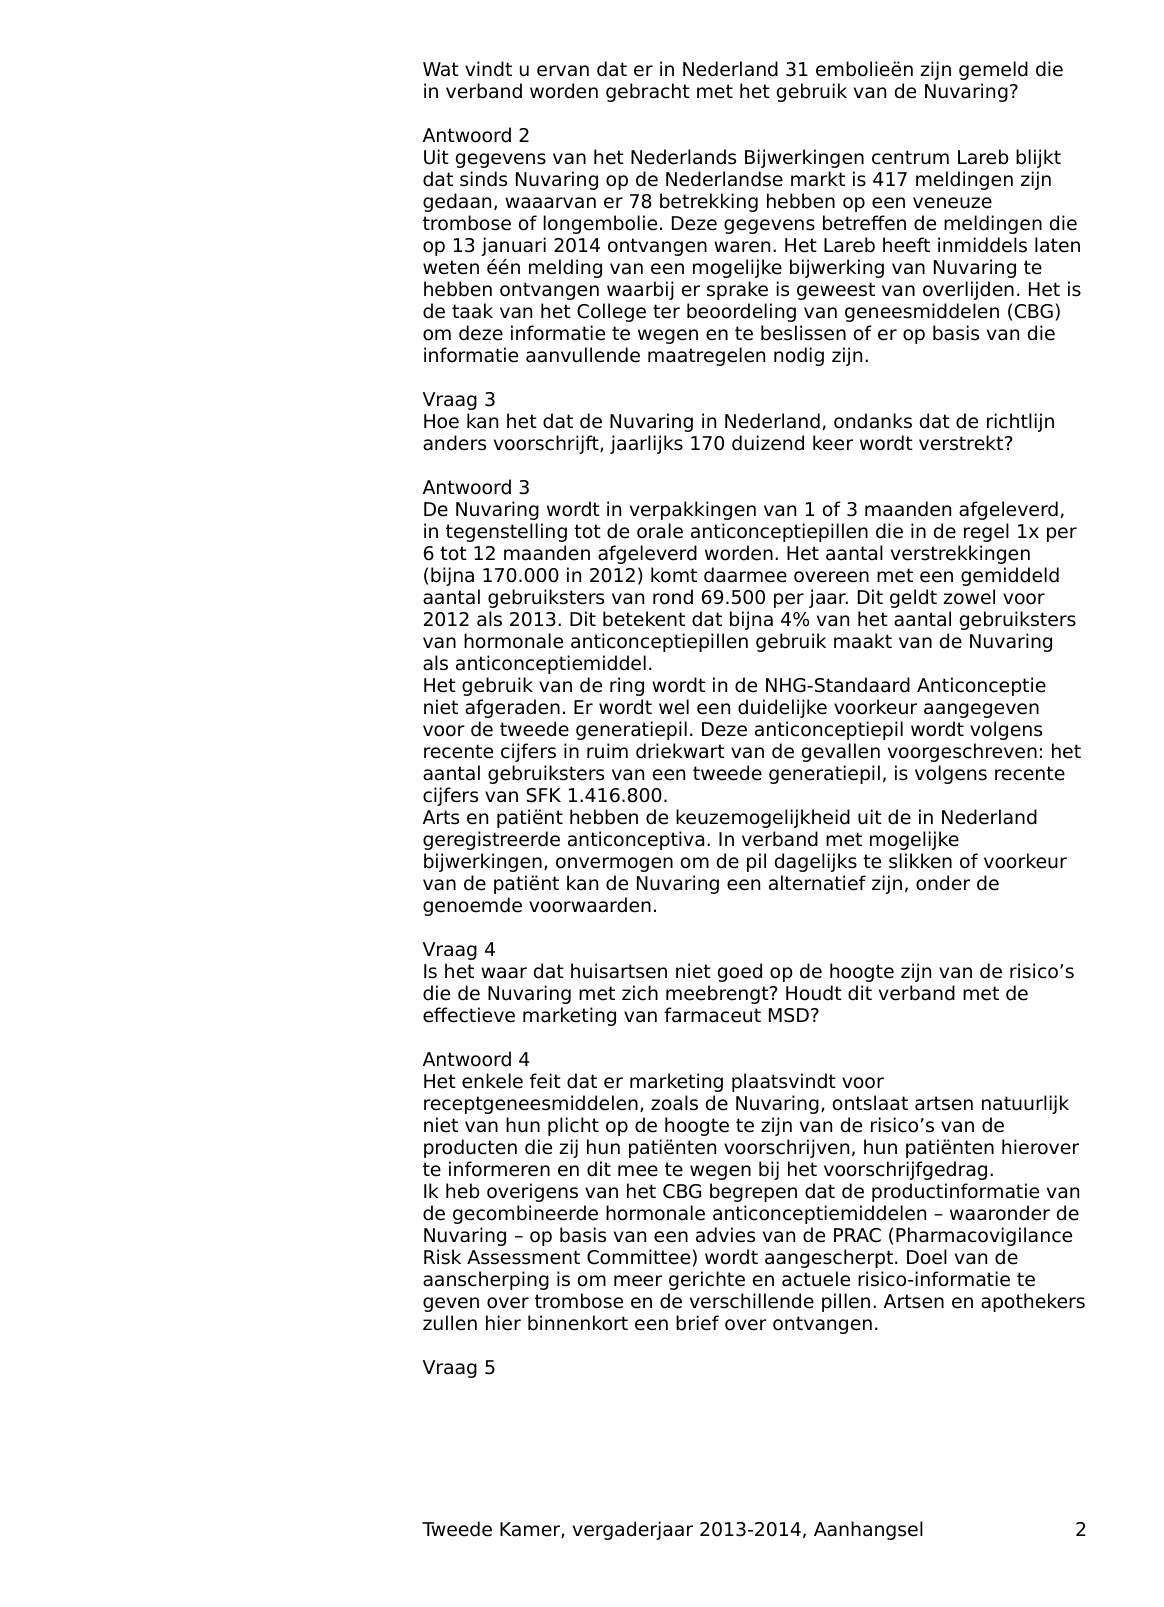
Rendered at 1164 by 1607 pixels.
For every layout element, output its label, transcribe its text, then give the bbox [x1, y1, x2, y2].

text Uit gegevens van het Nederlands Bijwerkingen centrum Lareb blijkt dat sinds Nuvaring op de Nederlandse markt is 417 meldingen zijn gedaan, waaarvan er 78 betrekking hebben op een veneuze trombose of longembolie. Deze gegevens betreffen de meldingen die op 13 januari 2014 ontvangen waren. Het Lareb heeft inmiddels laten weten één melding van een mogelijke bijwerking van Nuvaring te hebben ontvangen waarbij er sprake is geweest van overlijden. Het is de taak van het College ter beoordeling van geneesmiddelen (CBG) om deze informatie te wegen en te beslissen of er op basis van die informatie aanvullende maatregelen nodig zijn. [422, 147, 1087, 367]
text Vraag 4 [422, 939, 1087, 961]
text Hoe kan het dat de Nuvaring in Nederland, ondanks dat de richtlijn anders voorschrijft, jaarlijks 170 duizend keer wordt verstrekt? [422, 411, 1087, 455]
text Ik heb overigens van het CBG begrepen dat de productinformatie van de gecombineerde hormonale anticonceptiemiddelen – waaronder de Nuvaring – op basis van een advies van de PRAC (Pharmacovigilance Risk Assessment Committee) wordt aangescherpt. Doel van de aanscherping is om meer gerichte en actuele risico-informatie te geven over trombose en de verschillende pillen. Artsen en apothekers zullen hier binnenkort een brief over ontvangen. [422, 1181, 1087, 1335]
text De Nuvaring wordt in verpakkingen van 1 of 3 maanden afgeleverd, in tegenstelling tot de orale anticonceptiepillen die in de regel 1x per 6 tot 12 maanden afgeleverd worden. Het aantal verstrekkingen (bijna 170.000 in 2012) komt daarmee overeen met een gemiddeld aantal gebruiksters van rond 69.500 per jaar. Dit geldt zowel voor 2012 als 2013. Dit betekent dat bijna 4% van het aantal gebruiksters van hormonale anticonceptiepillen gebruik maakt van de Nuvaring als anticonceptiemiddel. [422, 499, 1087, 675]
text Het enkele feit dat er marketing plaatsvindt voor receptgeneesmiddelen, zoals de Nuvaring, ontslaat artsen natuurlijk niet van hun plicht op de hoogte te zijn van de risico’s van de producten die zij hun patiënten voorschrijven, hun patiënten hierover te informeren en dit mee te wegen bij het voorschrijfgedrag. [422, 1071, 1087, 1181]
text Antwoord 4 [422, 1049, 1087, 1071]
text Antwoord 2 [422, 125, 1087, 147]
text Antwoord 3 [422, 477, 1087, 499]
text Wat vindt u ervan dat er in Nederland 31 embolieën zijn gemeld die in verband worden gebracht met het gebruik van de Nuvaring? [422, 59, 1087, 103]
text Is het waar dat huisartsen niet goed op de hoogte zijn van de risico’s die de Nuvaring met zich meebrengt? Houdt dit verband met de effectieve marketing van farmaceut MSD? [422, 961, 1087, 1027]
text Het gebruik van de ring wordt in de NHG-Standaard Anticonceptie niet afgeraden. Er wordt wel een duidelijke voorkeur aangegeven voor de tweede generatiepil. Deze anticonceptiepil wordt volgens recente cijfers in ruim driekwart van de gevallen voorgeschreven: het aantal gebruiksters van een tweede generatiepil, is volgens recente cijfers van SFK 1.416.800. [422, 675, 1087, 807]
text Vraag 3 [422, 389, 1087, 411]
text Arts en patiënt hebben de keuzemogelijkheid uit de in Nederland geregistreerde anticonceptiva. In verband met mogelijke bijwerkingen, onvermogen om de pil dagelijks te slikken of voorkeur van de patiënt kan de Nuvaring een alternatief zijn, onder de genoemde voorwaarden. [422, 807, 1087, 917]
text Vraag 5 [422, 1357, 1087, 1379]
